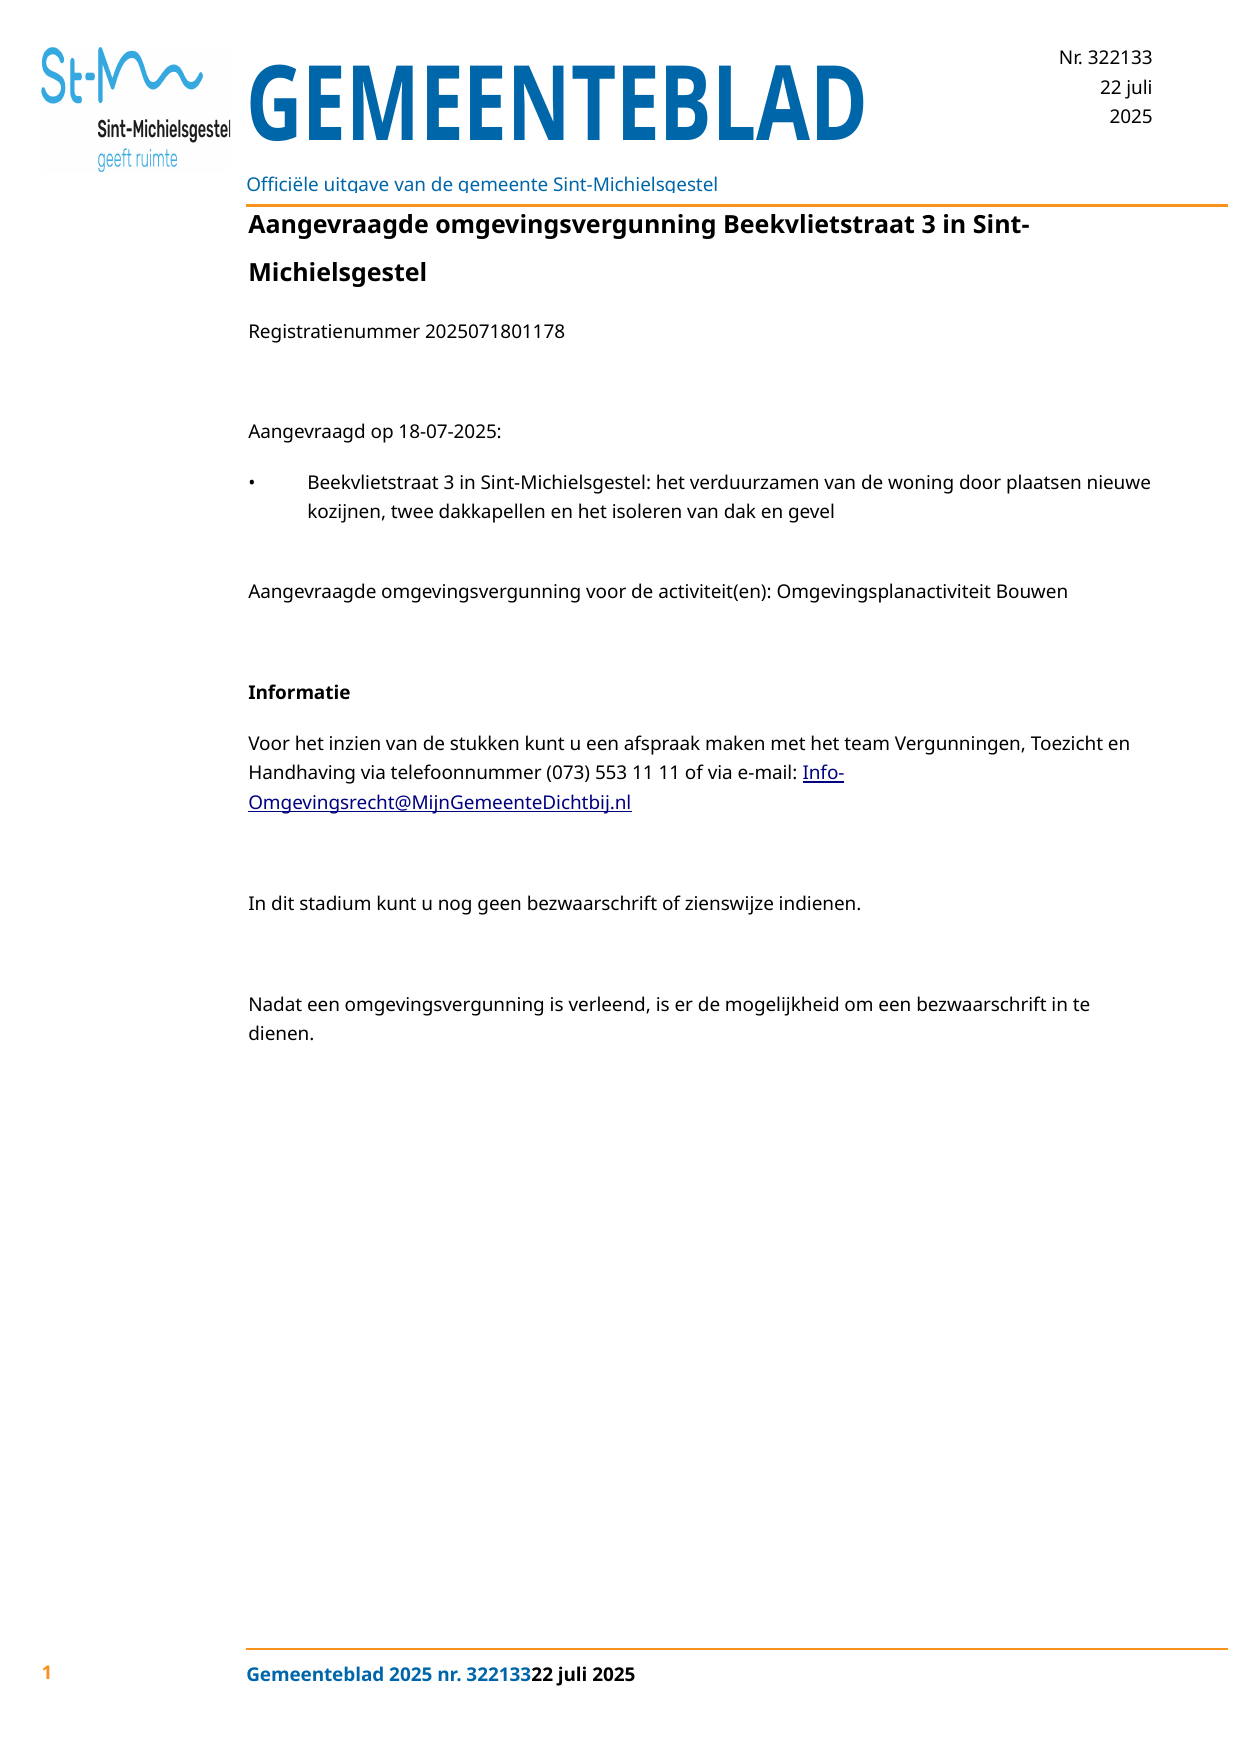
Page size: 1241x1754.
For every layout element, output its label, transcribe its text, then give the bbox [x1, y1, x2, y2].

text Registratienummer 2025071801178 [248, 318, 1152, 344]
text Aangevraagde omgevingsvergunning Beekvlietstraat 3 in Sint-Michielsgestel [248, 207, 1152, 288]
text Aangevraagd op 18-07-2025: [248, 419, 1152, 444]
text Aangevraagde omgevingsvergunning voor de activiteit(en): Omgevingsplanactiviteit Bouwen [248, 579, 1152, 604]
text In dit stadium kunt u nog geen bezwaarschrift of zienswijze indienen. [248, 890, 1152, 916]
text Nadat een omgevingsvergunning is verleend, is er de mogelijkheid om een bezwaarschrift in te dienen. [248, 991, 1152, 1046]
text Voor het inzien van de stukken kunt u een afspraak maken met het team Vergunningen, Toezicht en Handhaving via telefoonnummer (073) 553 11 11 of via e-mail: Info-Omgevingsrecht@MijnGemeenteDichtbij.nl [248, 730, 1152, 815]
picture [41, 47, 231, 172]
text Informatie [248, 679, 1152, 705]
list Beekvlietstraat 3 in Sint-Michielsgestel: het verduurzamen van de woning door plaatsen nieuwe kozijnen, twee dakkapellen en het isoleren van dak en gevel [248, 469, 1152, 524]
